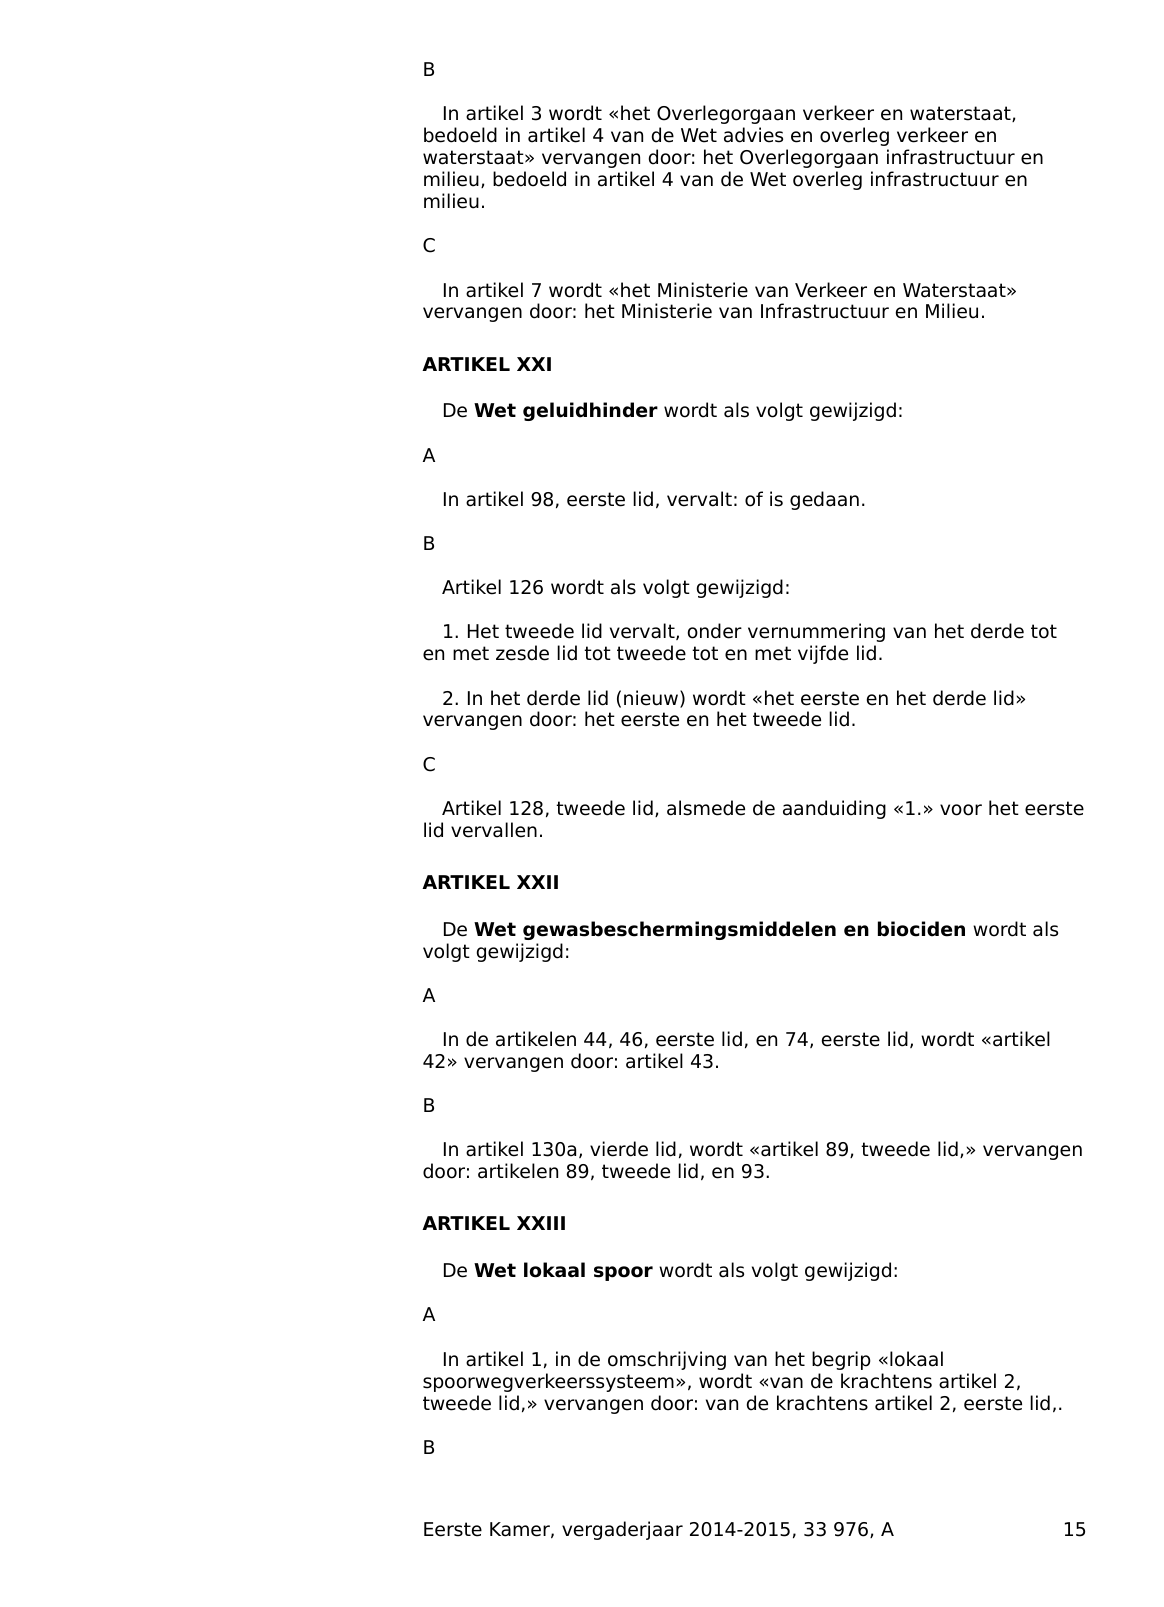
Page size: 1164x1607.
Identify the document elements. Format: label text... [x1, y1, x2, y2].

text A [422, 1304, 1087, 1326]
text C [422, 235, 1087, 257]
text In artikel 1, in de omschrijving van het begrip «lokaal spoorwegverkeerssysteem», wordt «van de krachtens artikel 2, tweede lid,» vervangen door: van de krachtens artikel 2, eerste lid,. [422, 1348, 1087, 1414]
text Artikel 128, tweede lid, alsmede de aanduiding «1.» voor het eerste lid vervallen. [422, 798, 1087, 842]
text De Wet gewasbeschermingsmiddelen en biociden wordt als volgt gewijzigd: [422, 919, 1087, 963]
text 2. In het derde lid (nieuw) wordt «het eerste en het derde lid» vervangen door: het eerste en het tweede lid. [422, 687, 1087, 731]
text In artikel 3 wordt «het Overlegorgaan verkeer en waterstaat, bedoeld in artikel 4 van de Wet advies en overleg verkeer en waterstaat» vervangen door: het Overlegorgaan infrastructuur en milieu, bedoeld in artikel 4 van de Wet overleg infrastructuur en milieu. [422, 103, 1087, 213]
text A [422, 985, 1087, 1007]
text B [422, 1437, 1087, 1459]
text Artikel 126 wordt als volgt gewijzigd: [422, 577, 1087, 599]
text C [422, 753, 1087, 776]
text 1. Het tweede lid vervalt, onder vernummering van het derde tot en met zesde lid tot tweede tot en met vijfde lid. [422, 621, 1087, 665]
text B [422, 59, 1087, 81]
text B [422, 533, 1087, 555]
text In artikel 98, eerste lid, vervalt: of is gedaan. [422, 489, 1087, 511]
subtitle ARTIKEL XXII [422, 872, 1087, 894]
text In de artikelen 44, 46, eerste lid, en 74, eerste lid, wordt «artikel 42» vervangen door: artikel 43. [422, 1029, 1087, 1073]
text B [422, 1095, 1087, 1117]
text De Wet lokaal spoor wordt als volgt gewijzigd: [422, 1260, 1087, 1282]
text In artikel 130a, vierde lid, wordt «artikel 89, tweede lid,» vervangen door: artikelen 89, tweede lid, en 93. [422, 1139, 1087, 1183]
text In artikel 7 wordt «het Ministerie van Verkeer en Waterstaat» vervangen door: het Ministerie van Infrastructuur en Milieu. [422, 279, 1087, 323]
subtitle ARTIKEL XXI [422, 353, 1087, 375]
subtitle ARTIKEL XXIII [422, 1213, 1087, 1235]
text De Wet geluidhinder wordt als volgt gewijzigd: [422, 400, 1087, 422]
text A [422, 444, 1087, 467]
